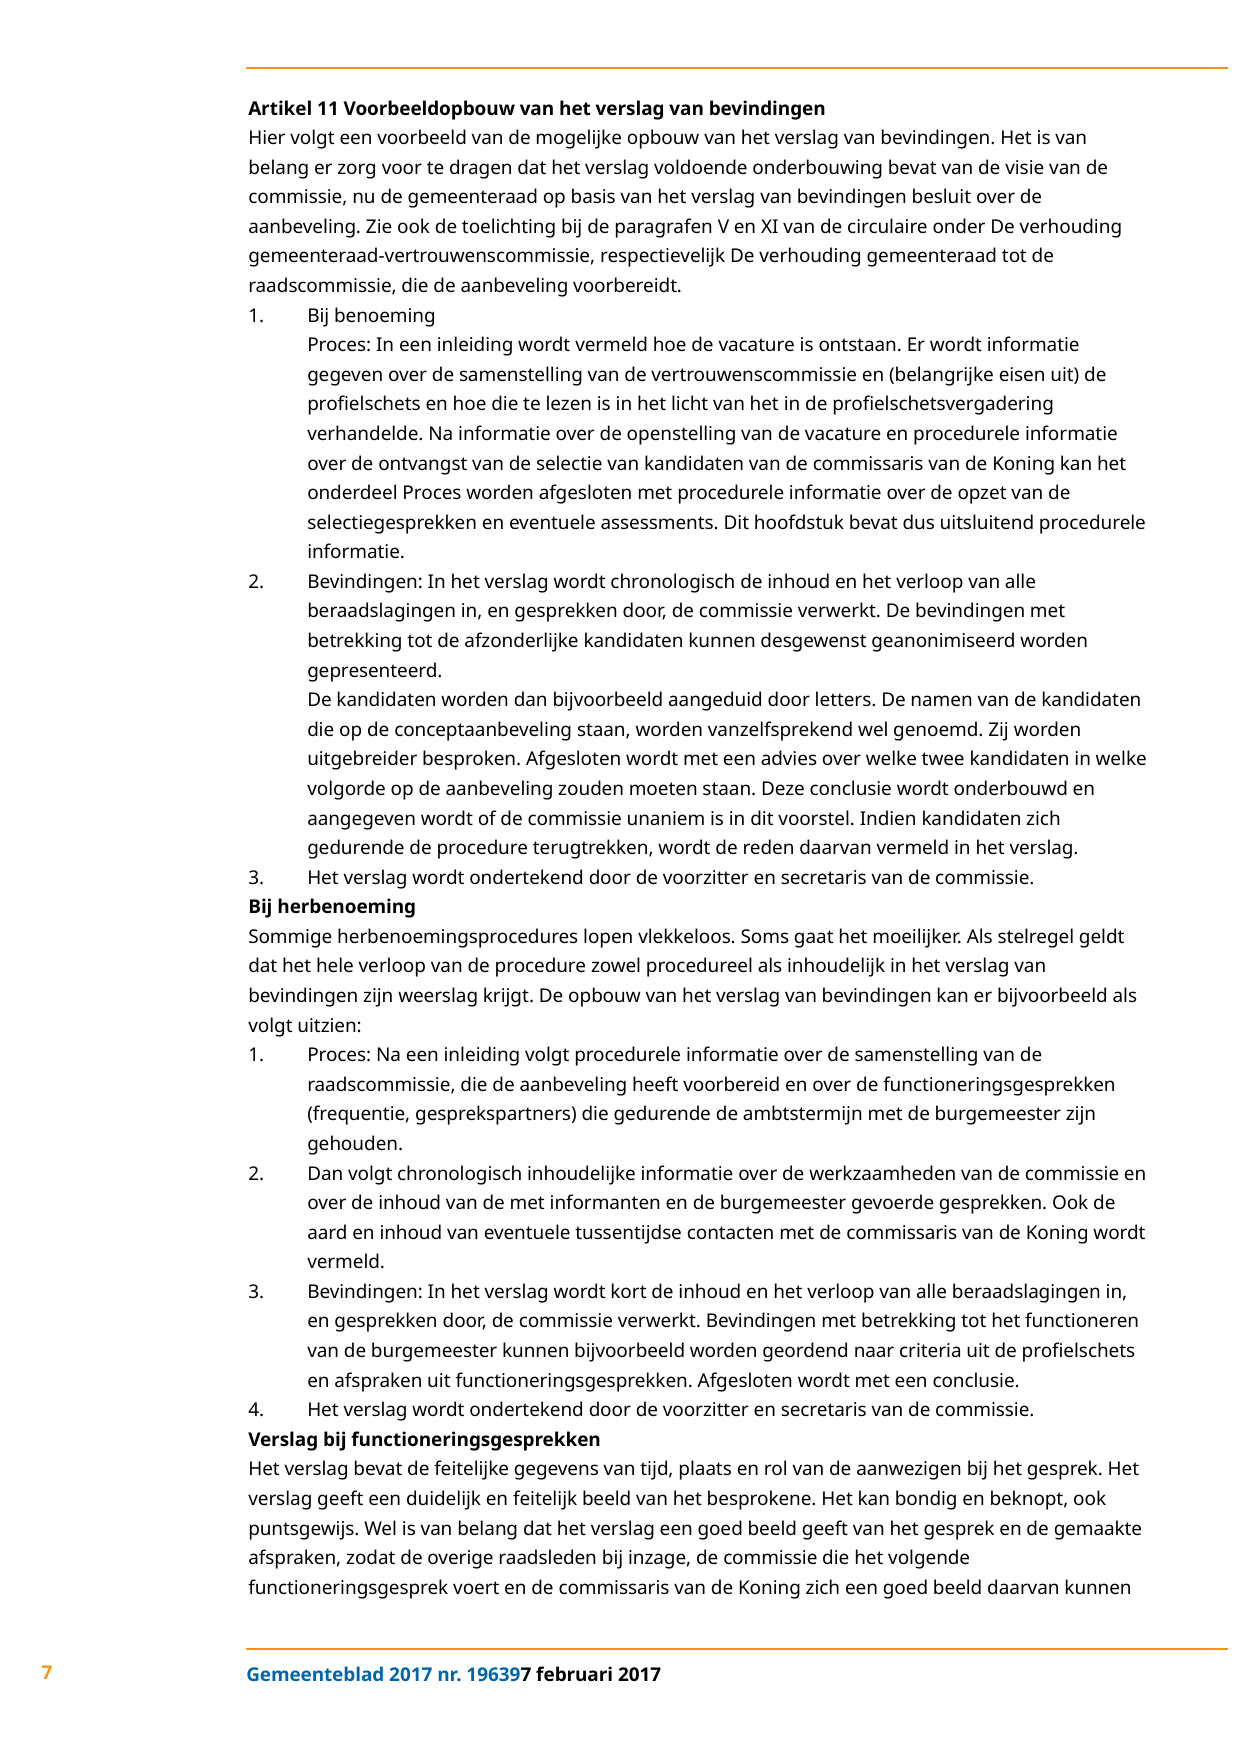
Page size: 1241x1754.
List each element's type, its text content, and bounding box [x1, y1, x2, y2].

list De kandidaten worden dan bijvoorbeeld aangeduid door letters. De namen van de kandidaten die op de conceptaanbeveling staan, worden vanzelfsprekend wel genoemd. Zij worden uitgebreider besproken. Afgesloten wordt met een advies over welke twee kandidaten in welke volgorde op de aanbeveling zouden moeten staan. Deze conclusie wordt onderbouwd en aangegeven wordt of de commissie unaniem is in dit voorstel. Indien kandidaten zich gedurende de procedure terugtrekken, wordt de reden daarvan vermeld in het verslag. [248, 686, 1152, 860]
list Bij benoeming [248, 302, 1152, 328]
list Bevindingen: In het verslag wordt chronologisch de inhoud en het verloop van alle beraadslagingen in, en gesprekken door, de commissie verwerkt. De bevindingen met betrekking tot de afzonderlijke kandidaten kunnen desgewenst geanonimiseerd worden gepresenteerd. [248, 568, 1152, 683]
list Het verslag wordt ondertekend door de voorzitter en secretaris van de commissie. [248, 864, 1152, 890]
picture [41, 47, 231, 172]
list Proces: In een inleiding wordt vermeld hoe de vacature is ontstaan. Er wordt informatie gegeven over de samenstelling van de vertrouwenscommissie en (belangrijke eisen uit) de profielschets en hoe die te lezen is in het licht van het in de profielschetsvergadering verhandelde. Na informatie over de openstelling van de vacature en procedurele informatie over de ontvangst van de selectie van kandidaten van de commissaris van de Koning kan het onderdeel Proces worden afgesloten met procedurele informatie over de opzet van de selectiegesprekken en eventuele assessments. Dit hoofdstuk bevat dus uitsluitend procedurele informatie. [248, 331, 1152, 564]
list Dan volgt chronologisch inhoudelijke informatie over de werkzaamheden van de commissie en over de inhoud van de met informanten en de burgemeester gevoerde gesprekken. Ook de aard en inhoud van eventuele tussentijdse contacten met de commissaris van de Koning wordt vermeld. [248, 1160, 1152, 1274]
text Bij herbenoeming [248, 893, 1152, 919]
list Bevindingen: In het verslag wordt kort de inhoud en het verloop van alle beraadslagingen in, en gesprekken door, de commissie verwerkt. Bevindingen met betrekking tot het functioneren van de burgemeester kunnen bijvoorbeeld worden geordend naar criteria uit de profielschets en afspraken uit functioneringsgesprekken. Afgesloten wordt met een conclusie. [248, 1278, 1152, 1393]
list Het verslag wordt ondertekend door de voorzitter en secretaris van de commissie. [248, 1396, 1152, 1422]
text Artikel 11 Voorbeeldopbouw van het verslag van bevindingen [248, 95, 1152, 121]
text Hier volgt een voorbeeld van de mogelijke opbouw van het verslag van bevindingen. Het is van belang er zorg voor te dragen dat het verslag voldoende onderbouwing bevat van de visie van de commissie, nu de gemeenteraad op basis van het verslag van bevindingen besluit over de aanbeveling. Zie ook de toelichting bij de paragrafen V en XI van de circulaire onder De verhouding gemeenteraad-vertrouwenscommissie, respectievelijk De verhouding gemeenteraad tot de raadscommissie, die de aanbeveling voorbereidt. [248, 124, 1152, 298]
text Verslag bij functioneringsgesprekken [248, 1426, 1152, 1452]
list Proces: Na een inleiding volgt procedurele informatie over de samenstelling van de raadscommissie, die de aanbeveling heeft voorbereid en over de functioneringsgesprekken (frequentie, gesprekspartners) die gedurende de ambtstermijn met de burgemeester zijn gehouden. [248, 1041, 1152, 1156]
text Het verslag bevat de feitelijke gegevens van tijd, plaats en rol van de aanwezigen bij het gesprek. Het verslag geeft een duidelijk en feitelijk beeld van het besprokene. Het kan bondig en beknopt, ook puntsgewijs. Wel is van belang dat het verslag een goed beeld geeft van het gesprek en de gemaakte afspraken, zodat de overige raadsleden bij inzage, de commissie die het volgende functioneringsgesprek voert en de commissaris van de Koning zich een goed beeld daarvan kunnen [248, 1456, 1152, 1600]
text Sommige herbenoemingsprocedures lopen vlekkeloos. Soms gaat het moeilijker. Als stelregel geldt dat het hele verloop van de procedure zowel procedureel als inhoudelijk in het verslag van bevindingen zijn weerslag krijgt. De opbouw van het verslag van bevindingen kan er bijvoorbeeld als volgt uitzien: [248, 923, 1152, 1038]
